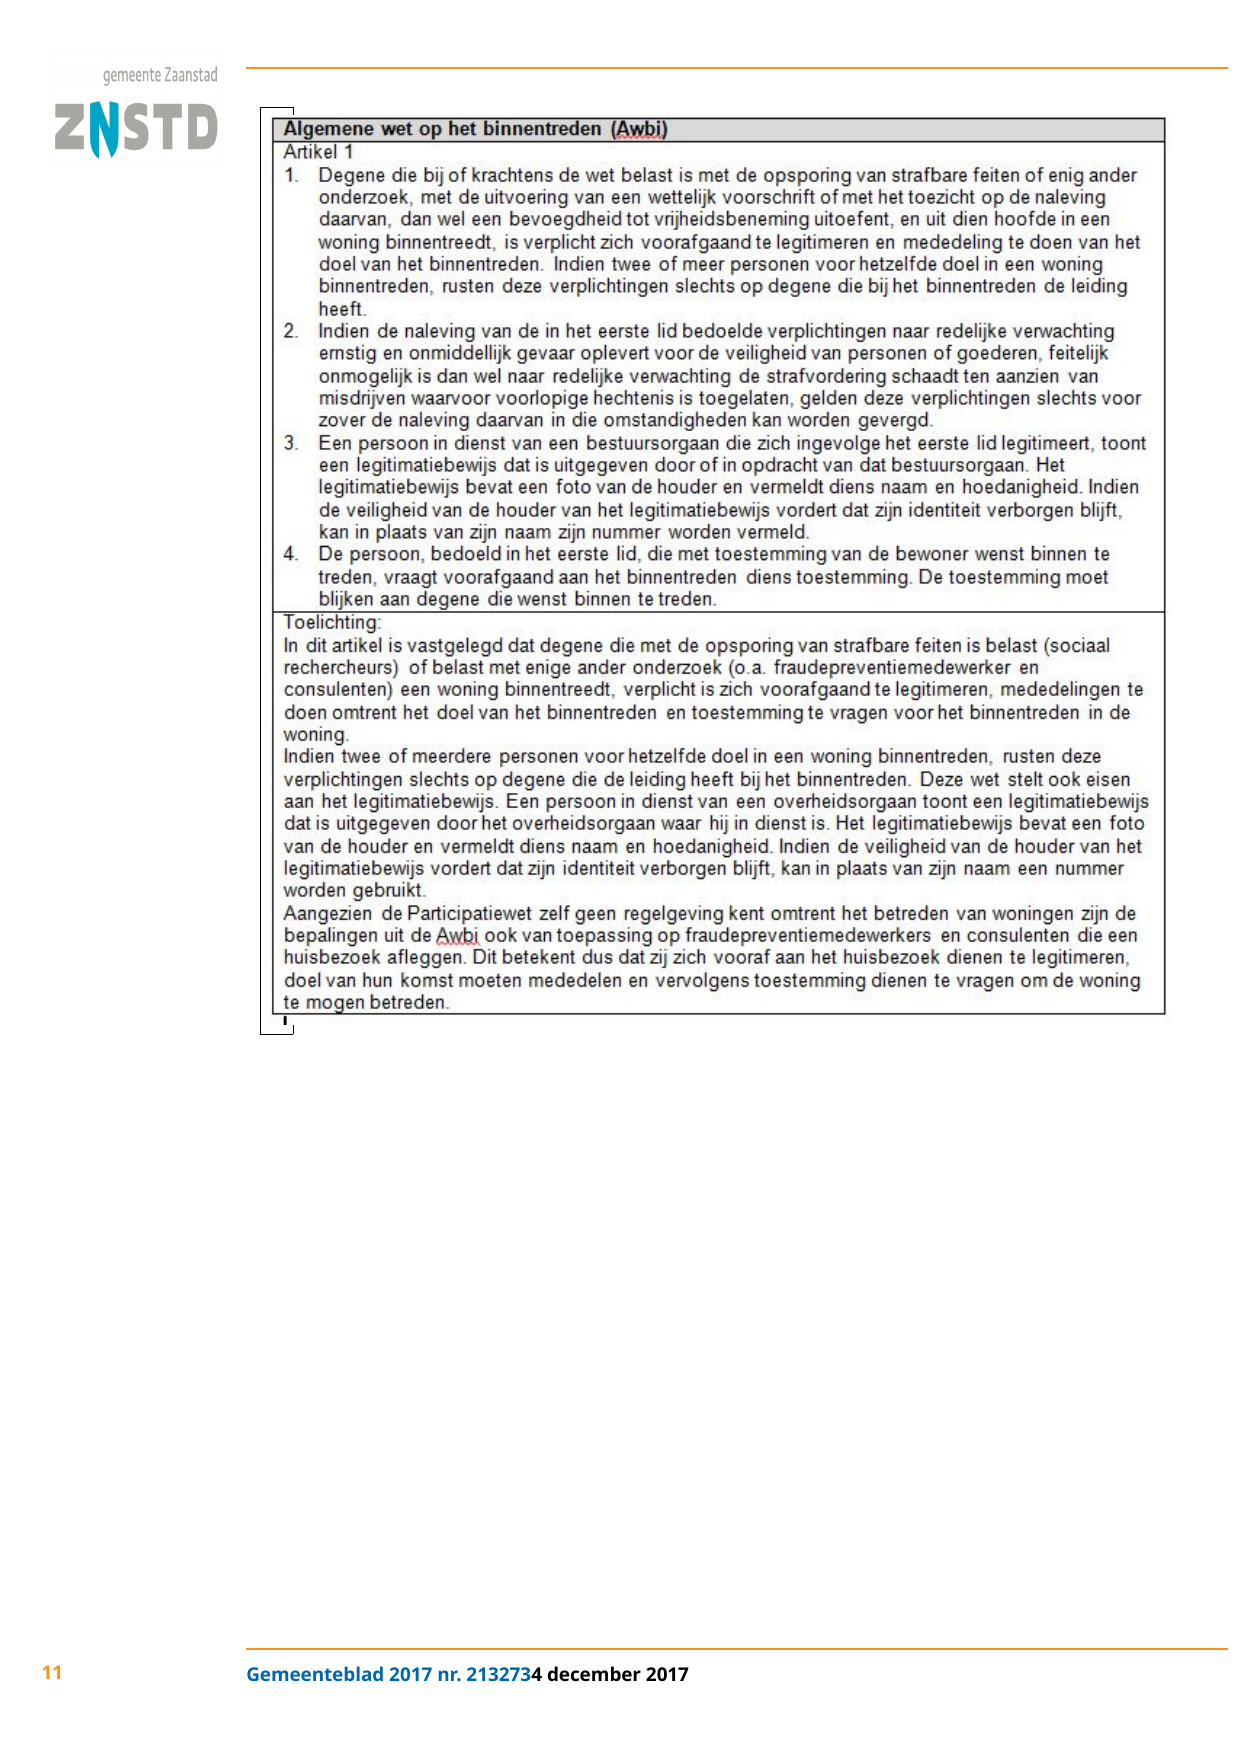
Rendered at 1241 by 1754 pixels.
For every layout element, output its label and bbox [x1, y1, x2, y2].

picture [41, 47, 231, 172]
picture [268, 115, 1173, 1025]
